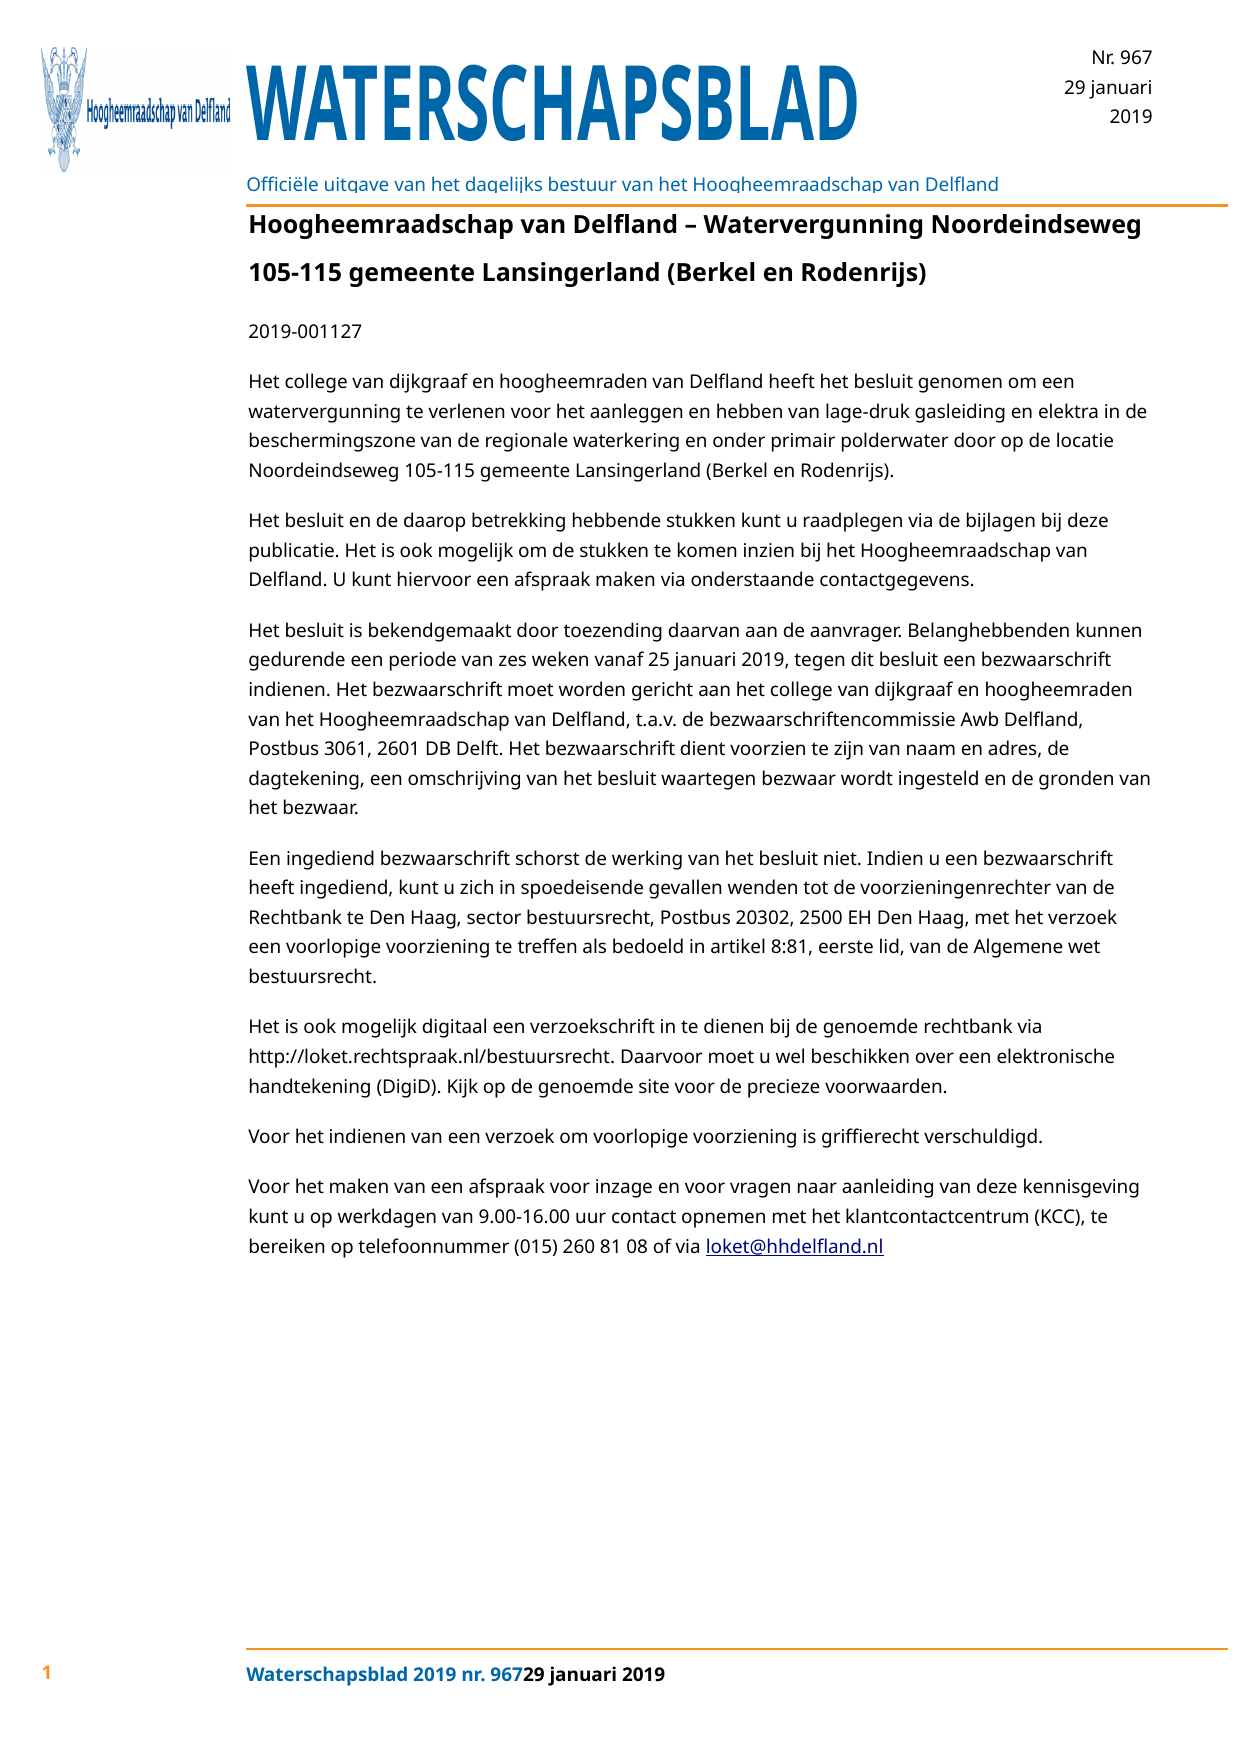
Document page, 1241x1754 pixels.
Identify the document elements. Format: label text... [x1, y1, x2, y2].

text Het is ook mogelijk digitaal een verzoekschrift in te dienen bij de genoemde rechtbank via http://loket.rechtspraak.nl/bestuursrecht. Daarvoor moet u wel beschikken over een elektronische handtekening (DigiD). Kijk op de genoemde site voor de precieze voorwaarden. [248, 1014, 1152, 1099]
text Het besluit is bekendgemaakt door toezending daarvan aan de aanvrager. Belanghebbenden kunnen gedurende een periode van zes weken vanaf 25 januari 2019, tegen dit besluit een bezwaarschrift indienen. Het bezwaarschrift moet worden gericht aan het college van dijkgraaf en hoogheemraden van het Hoogheemraadschap van Delfland, t.a.v. de bezwaarschriftencommissie Awb Delfland, Postbus 3061, 2601 DB Delft. Het bezwaarschrift dient voorzien te zijn van naam en adres, de dagtekening, een omschrijving van het besluit waartegen bezwaar wordt ingesteld en de gronden van het bezwaar. [248, 617, 1152, 820]
text Voor het indienen van een verzoek om voorlopige voorziening is griffierecht verschuldigd. [248, 1123, 1152, 1149]
text Een ingediend bezwaarschrift schorst de werking van het besluit niet. Indien u een bezwaarschrift heeft ingediend, kunt u zich in spoedeisende gevallen wenden tot de voorzieningenrechter van de Rechtbank te Den Haag, sector bestuursrecht, Postbus 20302, 2500 EH Den Haag, met het verzoek een voorlopige voorziening te treffen als bedoeld in artikel 8:81, eerste lid, van de Algemene wet bestuursrecht. [248, 845, 1152, 989]
text 2019-001127 [248, 318, 1152, 344]
text Het college van dijkgraaf en hoogheemraden van Delfland heeft het besluit genomen om een watervergunning te verlenen voor het aanleggen en hebben van lage-druk gasleiding en elektra in de beschermingszone van de regionale waterkering en onder primair polderwater door op de locatie Noordeindseweg 105-115 gemeente Lansingerland (Berkel en Rodenrijs). [248, 368, 1152, 483]
text Het besluit en de daarop betrekking hebbende stukken kunt u raadplegen via de bijlagen bij deze publicatie. Het is ook mogelijk om de stukken te komen inzien bij het Hoogheemraadschap van Delfland. U kunt hiervoor een afspraak maken via onderstaande contactgegevens. [248, 507, 1152, 592]
picture [41, 47, 231, 172]
text Voor het maken van een afspraak voor inzage en voor vragen naar aanleiding van deze kennisgeving kunt u op werkdagen van 9.00-16.00 uur contact opnemen met het klantcontactcentrum (KCC), te bereiken op telefoonnummer (015) 260 81 08 of via loket@hhdelfland.nl [248, 1174, 1152, 1259]
text Hoogheemraadschap van Delfland – Watervergunning Noordeindseweg 105-115 gemeente Lansingerland (Berkel en Rodenrijs) [248, 207, 1152, 288]
